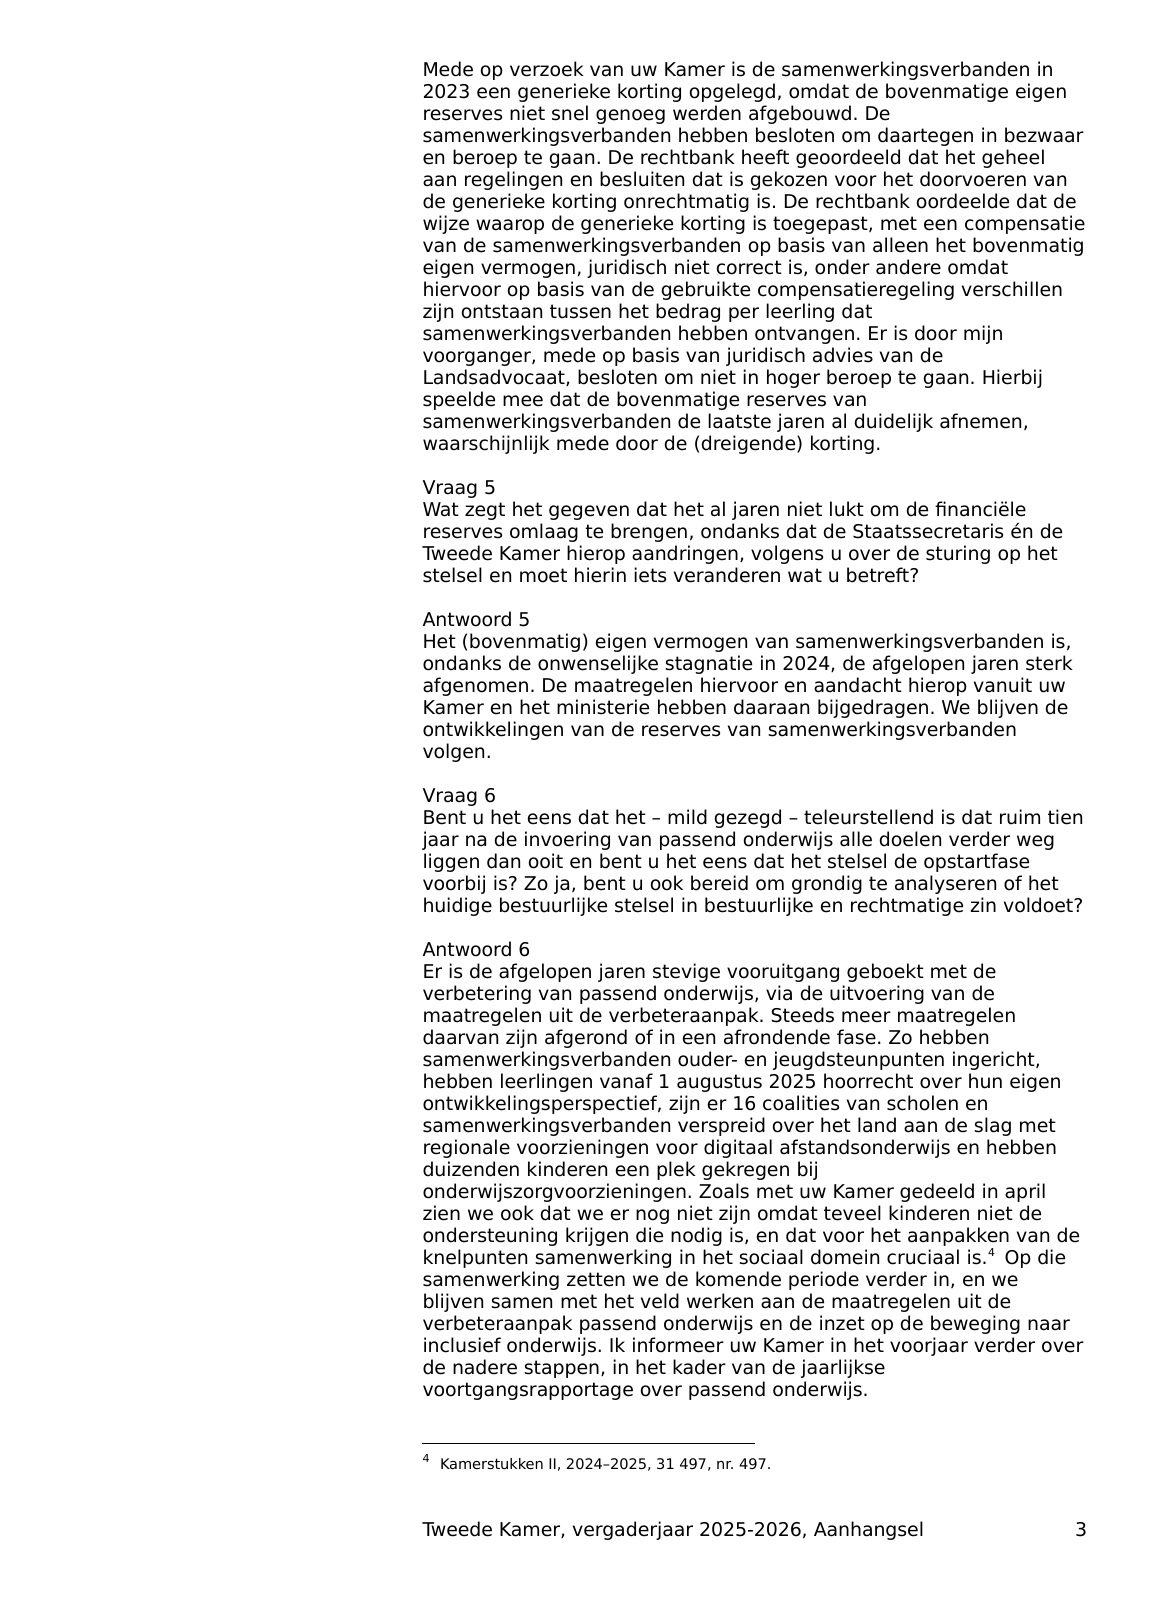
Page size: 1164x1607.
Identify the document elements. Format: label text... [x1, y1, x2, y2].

text Mede op verzoek van uw Kamer is de samenwerkingsverbanden in 2023 een generieke korting opgelegd, omdat de bovenmatige eigen reserves niet snel genoeg werden afgebouwd. De samenwerkingsverbanden hebben besloten om daartegen in bezwaar en beroep te gaan. De rechtbank heeft geoordeeld dat het geheel aan regelingen en besluiten dat is gekozen voor het doorvoeren van de generieke korting onrechtmatig is. De rechtbank oordeelde dat de wijze waarop de generieke korting is toegepast, met een compensatie van de samenwerkingsverbanden op basis van alleen het bovenmatig eigen vermogen, juridisch niet correct is, onder andere omdat hiervoor op basis van de gebruikte compensatieregeling verschillen zijn ontstaan tussen het bedrag per leerling dat samenwerkingsverbanden hebben ontvangen. Er is door mijn voorganger, mede op basis van juridisch advies van de Landsadvocaat, besloten om niet in hoger beroep te gaan. Hierbij speelde mee dat de bovenmatige reserves van samenwerkingsverbanden de laatste jaren al duidelijk afnemen, waarschijnlijk mede door de (dreigende) korting. [422, 59, 1087, 455]
text Antwoord 6 [422, 939, 1087, 961]
text Er is de afgelopen jaren stevige vooruitgang geboekt met de verbetering van passend onderwijs, via de uitvoering van de maatregelen uit de verbeteraanpak. Steeds meer maatregelen daarvan zijn afgerond of in een afrondende fase. Zo hebben samenwerkingsverbanden ouder- en jeugdsteunpunten ingericht, hebben leerlingen vanaf 1 augustus 2025 hoorrecht over hun eigen ontwikkelingsperspectief, zijn er 16 coalities van scholen en samenwerkingsverbanden verspreid over het land aan de slag met regionale voorzieningen voor digitaal afstandsonderwijs en hebben duizenden kinderen een plek gekregen bij onderwijszorgvoorzieningen. Zoals met uw Kamer gedeeld in april zien we ook dat we er nog niet zijn omdat teveel kinderen niet de ondersteuning krijgen die nodig is, en dat voor het aanpakken van de knelpunten samenwerking in het sociaal domein cruciaal is. Op die samenwerking zetten we de komende periode verder in, en we blijven samen met het veld werken aan de maatregelen uit de verbeteraanpak passend onderwijs en de inzet op de beweging naar inclusief onderwijs. Ik informeer uw Kamer in het voorjaar verder over de nadere stappen, in het kader van de jaarlijkse voortgangsrapportage over passend onderwijs. [422, 961, 1087, 1401]
text Het (bovenmatig) eigen vermogen van samenwerkingsverbanden is, ondanks de onwenselijke stagnatie in 2024, de afgelopen jaren sterk afgenomen. De maatregelen hiervoor en aandacht hierop vanuit uw Kamer en het ministerie hebben daaraan bijgedragen. We blijven de ontwikkelingen van de reserves van samenwerkingsverbanden volgen. [422, 631, 1087, 763]
text Kamerstukken II, 2024–2025, 31 497, nr. 497. [422, 1452, 1087, 1474]
text Bent u het eens dat het – mild gezegd – teleurstellend is dat ruim tien jaar na de invoering van passend onderwijs alle doelen verder weg liggen dan ooit en bent u het eens dat het stelsel de opstartfase voorbij is? Zo ja, bent u ook bereid om grondig te analyseren of het huidige bestuurlijke stelsel in bestuurlijke en rechtmatige zin voldoet? [422, 807, 1087, 917]
text Wat zegt het gegeven dat het al jaren niet lukt om de financiële reserves omlaag te brengen, ondanks dat de Staatssecretaris én de Tweede Kamer hierop aandringen, volgens u over de sturing op het stelsel en moet hierin iets veranderen wat u betreft? [422, 499, 1087, 587]
text Vraag 5 [422, 477, 1087, 499]
text Antwoord 5 [422, 609, 1087, 631]
text Vraag 6 [422, 785, 1087, 807]
